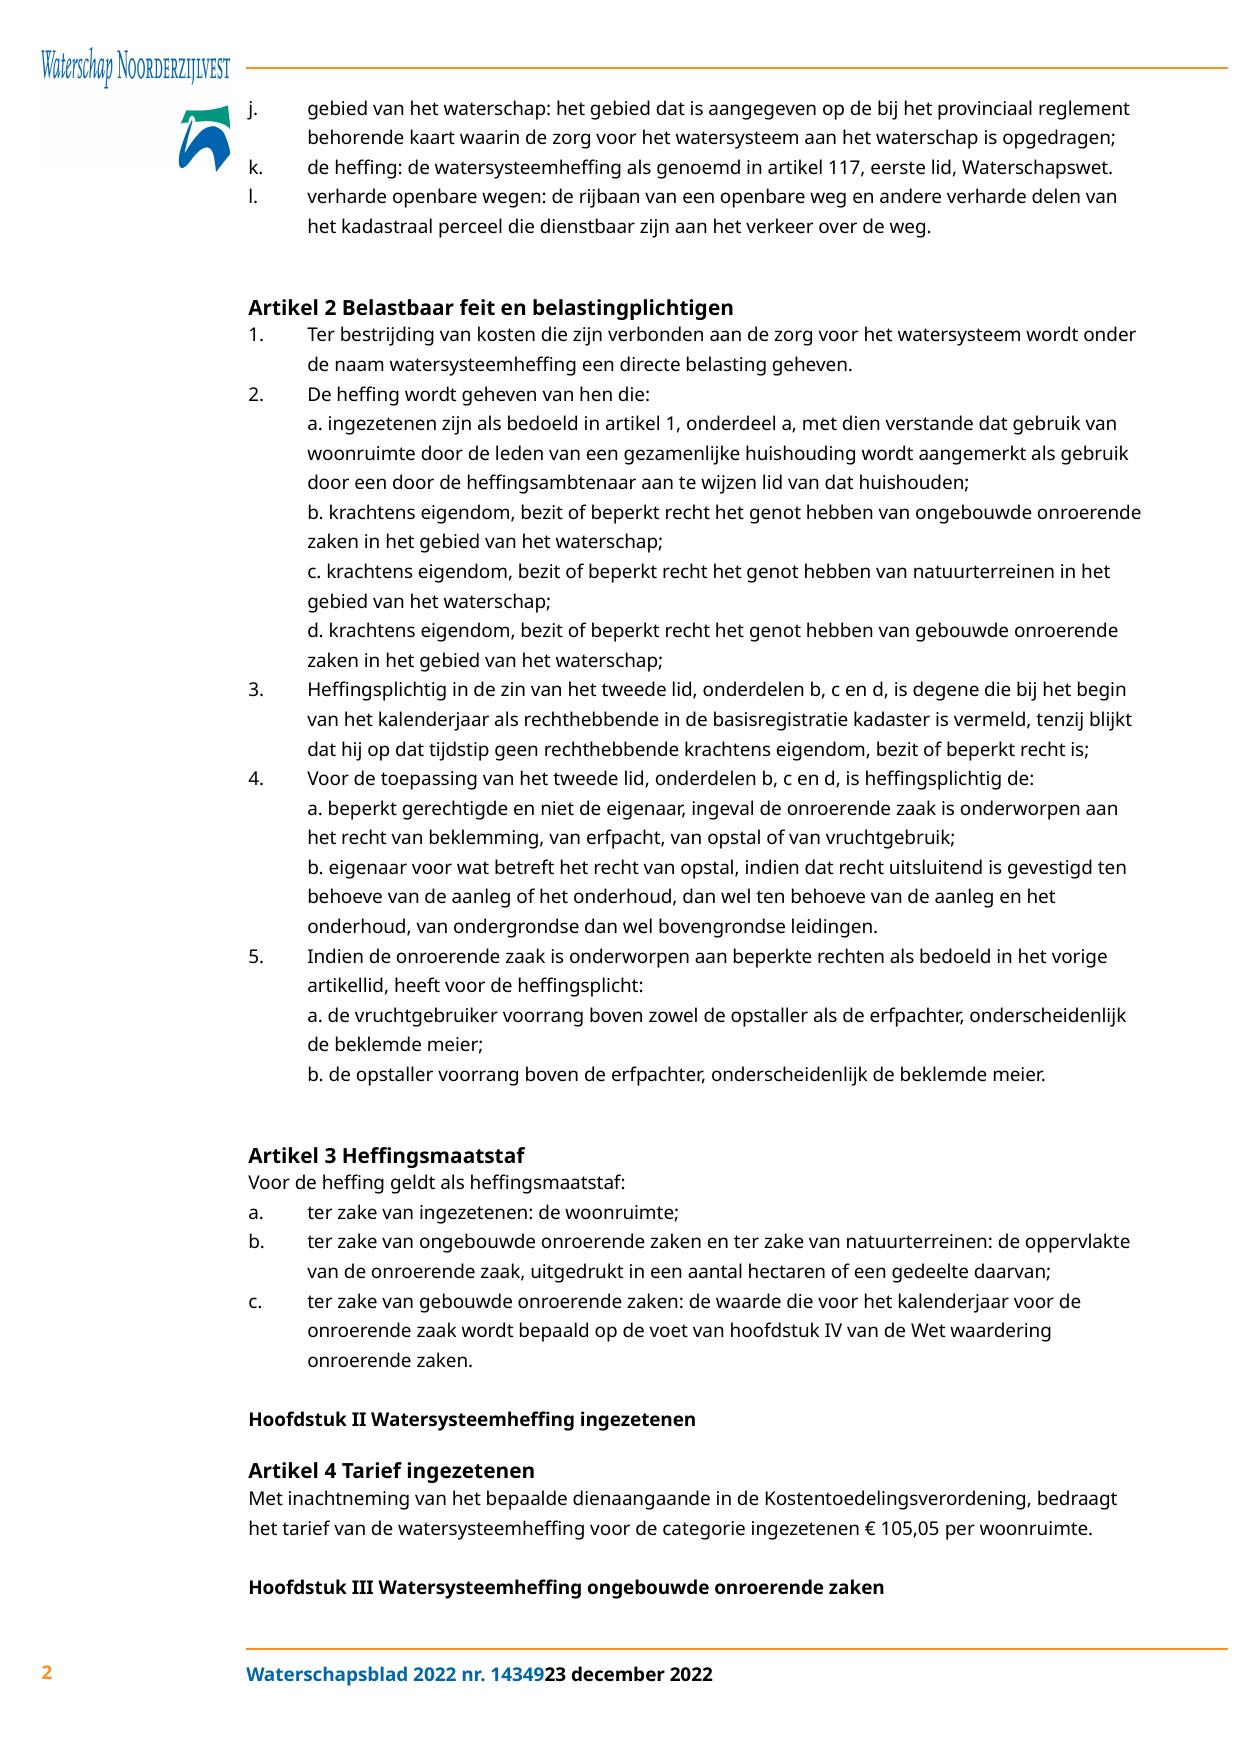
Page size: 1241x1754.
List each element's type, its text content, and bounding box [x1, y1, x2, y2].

list De heffing wordt geheven van hen die: [248, 381, 1152, 406]
text Hoofdstuk III Watersysteemheffing ongebouwde onroerende zaken [248, 1574, 1152, 1599]
list b. eigenaar voor wat betreft het recht van opstal, indien dat recht uitsluitend is gevestigd ten behoeve van de aanleg of het onderhoud, dan wel ten behoeve van de aanleg en het onderhoud, van ondergrondse dan wel bovengrondse leidingen. [248, 854, 1152, 939]
list a. de vruchtgebruiker voorrang boven zowel de opstaller als de erfpachter, onderscheidenlijk de beklemde meier; [248, 1002, 1152, 1057]
text Met inachtneming van het bepaalde dienaangaande in de Kostentoedelingsverordening, bedraagt het tarief van de watersysteemheffing voor de categorie ingezetenen € 105,05 per woonruimte. [248, 1485, 1152, 1540]
text Artikel 2 Belastbaar feit en belastingplichtigen [248, 293, 1152, 322]
list Heffingsplichtig in de zin van het tweede lid, onderdelen b, c en d, is degene die bij het begin van het kalenderjaar als rechthebbende in de basisregistratie kadaster is vermeld, tenzij blijkt dat hij op dat tijdstip geen rechthebbende krachtens eigendom, bezit of beperkt recht is; [248, 677, 1152, 761]
list ter zake van ongebouwde onroerende zaken en ter zake van natuurterreinen: de oppervlakte van de onroerende zaak, uitgedrukt in een aantal hectaren of een gedeelte daarvan; [248, 1229, 1152, 1284]
text Artikel 4 Tarief ingezetenen [248, 1457, 1152, 1485]
list ter zake van ingezetenen: de woonruimte; [248, 1199, 1152, 1225]
list verharde openbare wegen: de rijbaan van een openbare weg en andere verharde delen van het kadastraal perceel die dienstbaar zijn aan het verkeer over de weg. [248, 183, 1152, 239]
list ter zake van gebouwde onroerende zaken: de waarde die voor het kalenderjaar voor de onroerende zaak wordt bepaald op de voet van hoofdstuk IV van de Wet waardering onroerende zaken. [248, 1288, 1152, 1373]
text Artikel 3 Heffingsmaatstaf [248, 1141, 1152, 1169]
text Voor de heffing geldt als heffingsmaatstaf: [248, 1169, 1152, 1195]
list b. de opstaller voorrang boven de erfpachter, onderscheidenlijk de beklemde meier. [248, 1061, 1152, 1087]
list de heffing: de watersysteemheffing als genoemd in artikel 117, eerste lid, Waterschapswet. [248, 154, 1152, 180]
text Hoofdstuk II Watersysteemheffing ingezetenen [248, 1406, 1152, 1432]
list gebied van het waterschap: het gebied dat is aangegeven op de bij het provinciaal reglement behorende kaart waarin de zorg voor het watersysteem aan het waterschap is opgedragen; [248, 95, 1152, 150]
list c. krachtens eigendom, bezit of beperkt recht het genot hebben van natuurterreinen in het gebied van het waterschap; [248, 558, 1152, 613]
list Indien de onroerende zaak is onderworpen aan beperkte rechten als bedoeld in het vorige artikellid, heeft voor de heffingsplicht: [248, 943, 1152, 998]
list a. ingezetenen zijn als bedoeld in artikel 1, onderdeel a, met dien verstande dat gebruik van woonruimte door de leden van een gezamenlijke huishouding wordt aangemerkt als gebruik door een door de heffingsambtenaar aan te wijzen lid van dat huishouden; [248, 410, 1152, 495]
list b. krachtens eigendom, bezit of beperkt recht het genot hebben van ongebouwde onroerende zaken in het gebied van het waterschap; [248, 499, 1152, 554]
list a. beperkt gerechtigde en niet de eigenaar, ingeval de onroerende zaak is onderworpen aan het recht van beklemming, van erfpacht, van opstal of van vruchtgebruik; [248, 795, 1152, 850]
list d. krachtens eigendom, bezit of beperkt recht het genot hebben van gebouwde onroerende zaken in het gebied van het waterschap; [248, 617, 1152, 673]
list Voor de toepassing van het tweede lid, onderdelen b, c en d, is heffingsplichtig de: [248, 765, 1152, 791]
list Ter bestrijding van kosten die zijn verbonden aan de zorg voor het watersysteem wordt onder de naam watersysteemheffing een directe belasting geheven. [248, 322, 1152, 377]
picture [41, 47, 231, 172]
